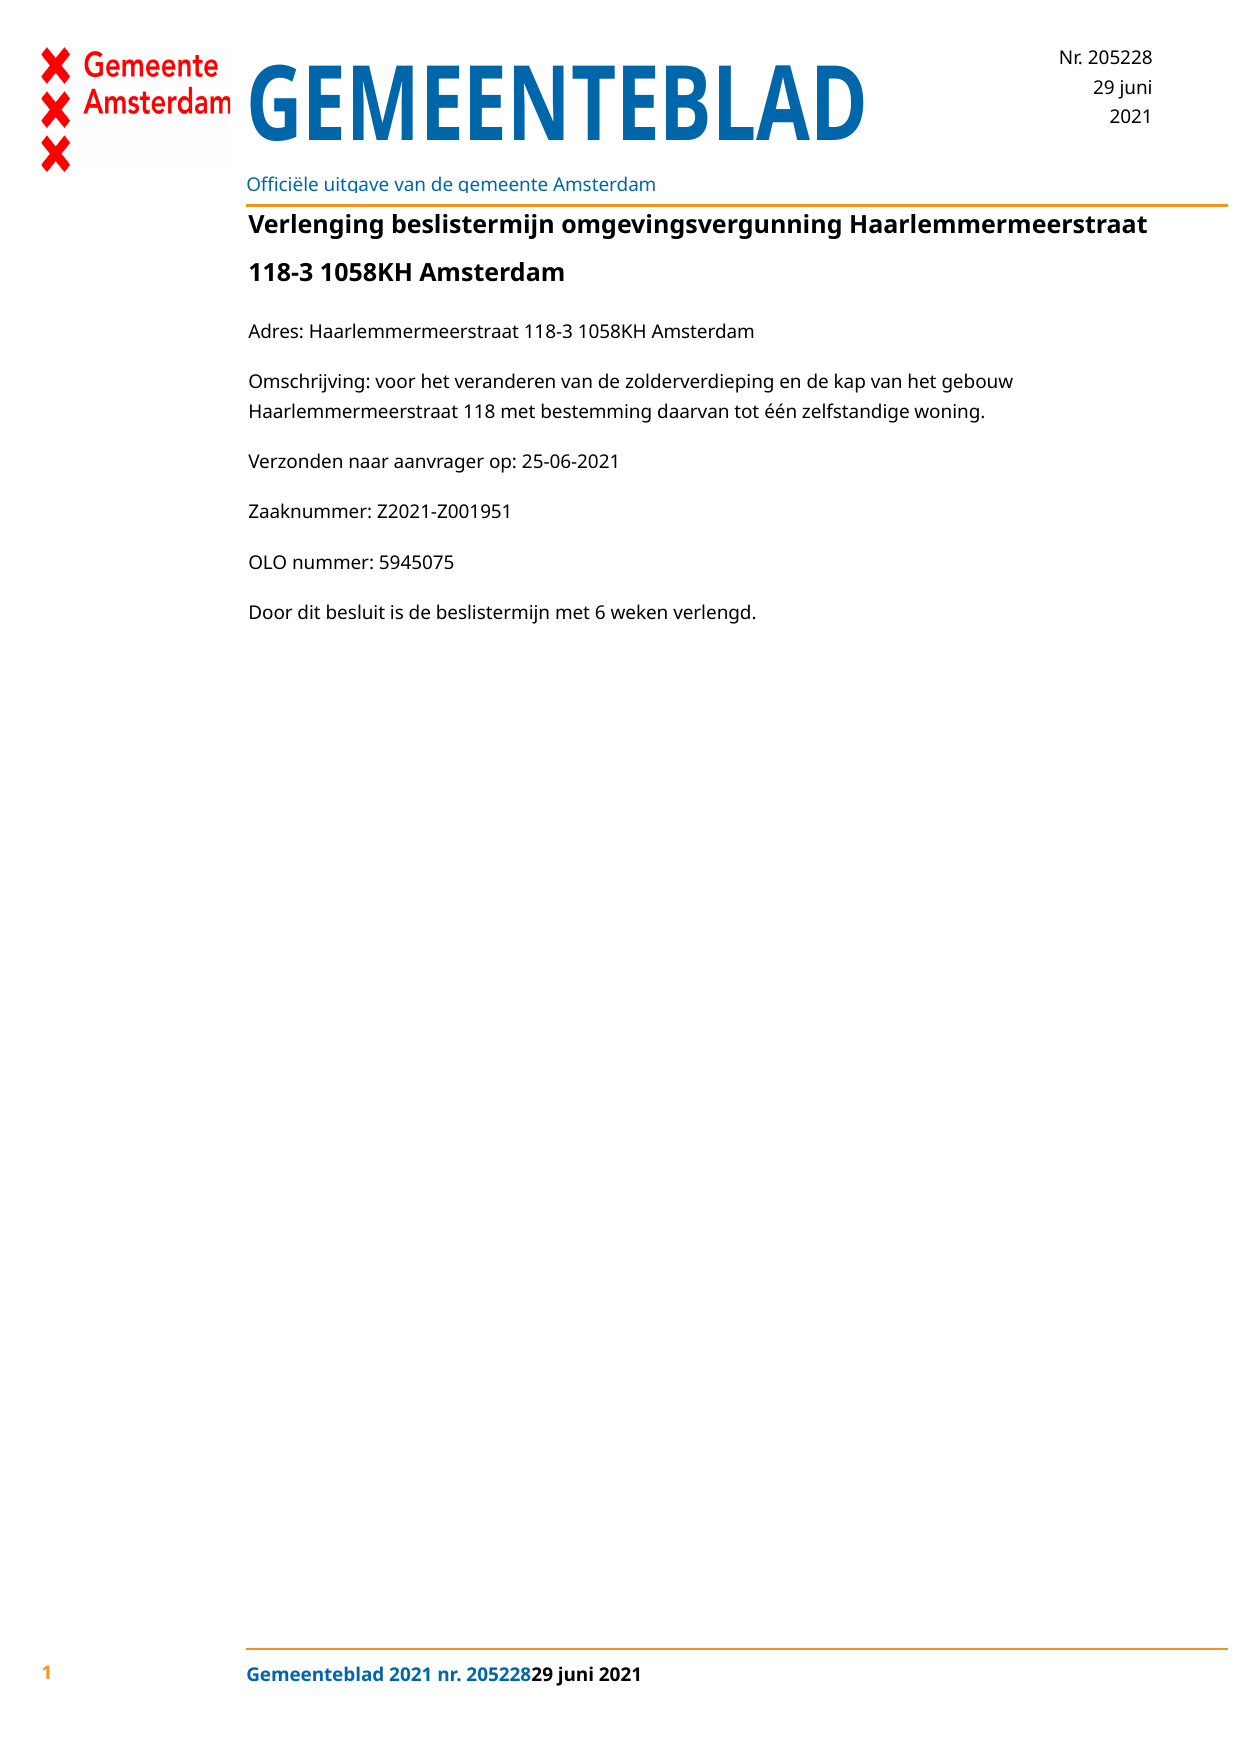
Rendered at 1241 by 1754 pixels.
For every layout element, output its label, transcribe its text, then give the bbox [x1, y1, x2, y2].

text OLO nummer: 5945075 [248, 549, 1152, 575]
text Door dit besluit is de beslistermijn met 6 weken verlengd. [248, 599, 1152, 625]
picture [41, 47, 231, 172]
text Omschrijving: voor het veranderen van de zolderverdieping en de kap van het gebouw Haarlemmermeerstraat 118 met bestemming daarvan tot één zelfstandige woning. [248, 368, 1152, 424]
text Verzonden naar aanvrager op: 25-06-2021 [248, 448, 1152, 474]
text Verlenging beslistermijn omgevingsvergunning Haarlemmermeerstraat 118-3 1058KH Amsterdam [248, 207, 1152, 288]
text Zaaknummer: Z2021-Z001951 [248, 499, 1152, 524]
text Adres: Haarlemmermeerstraat 118-3 1058KH Amsterdam [248, 318, 1152, 344]
